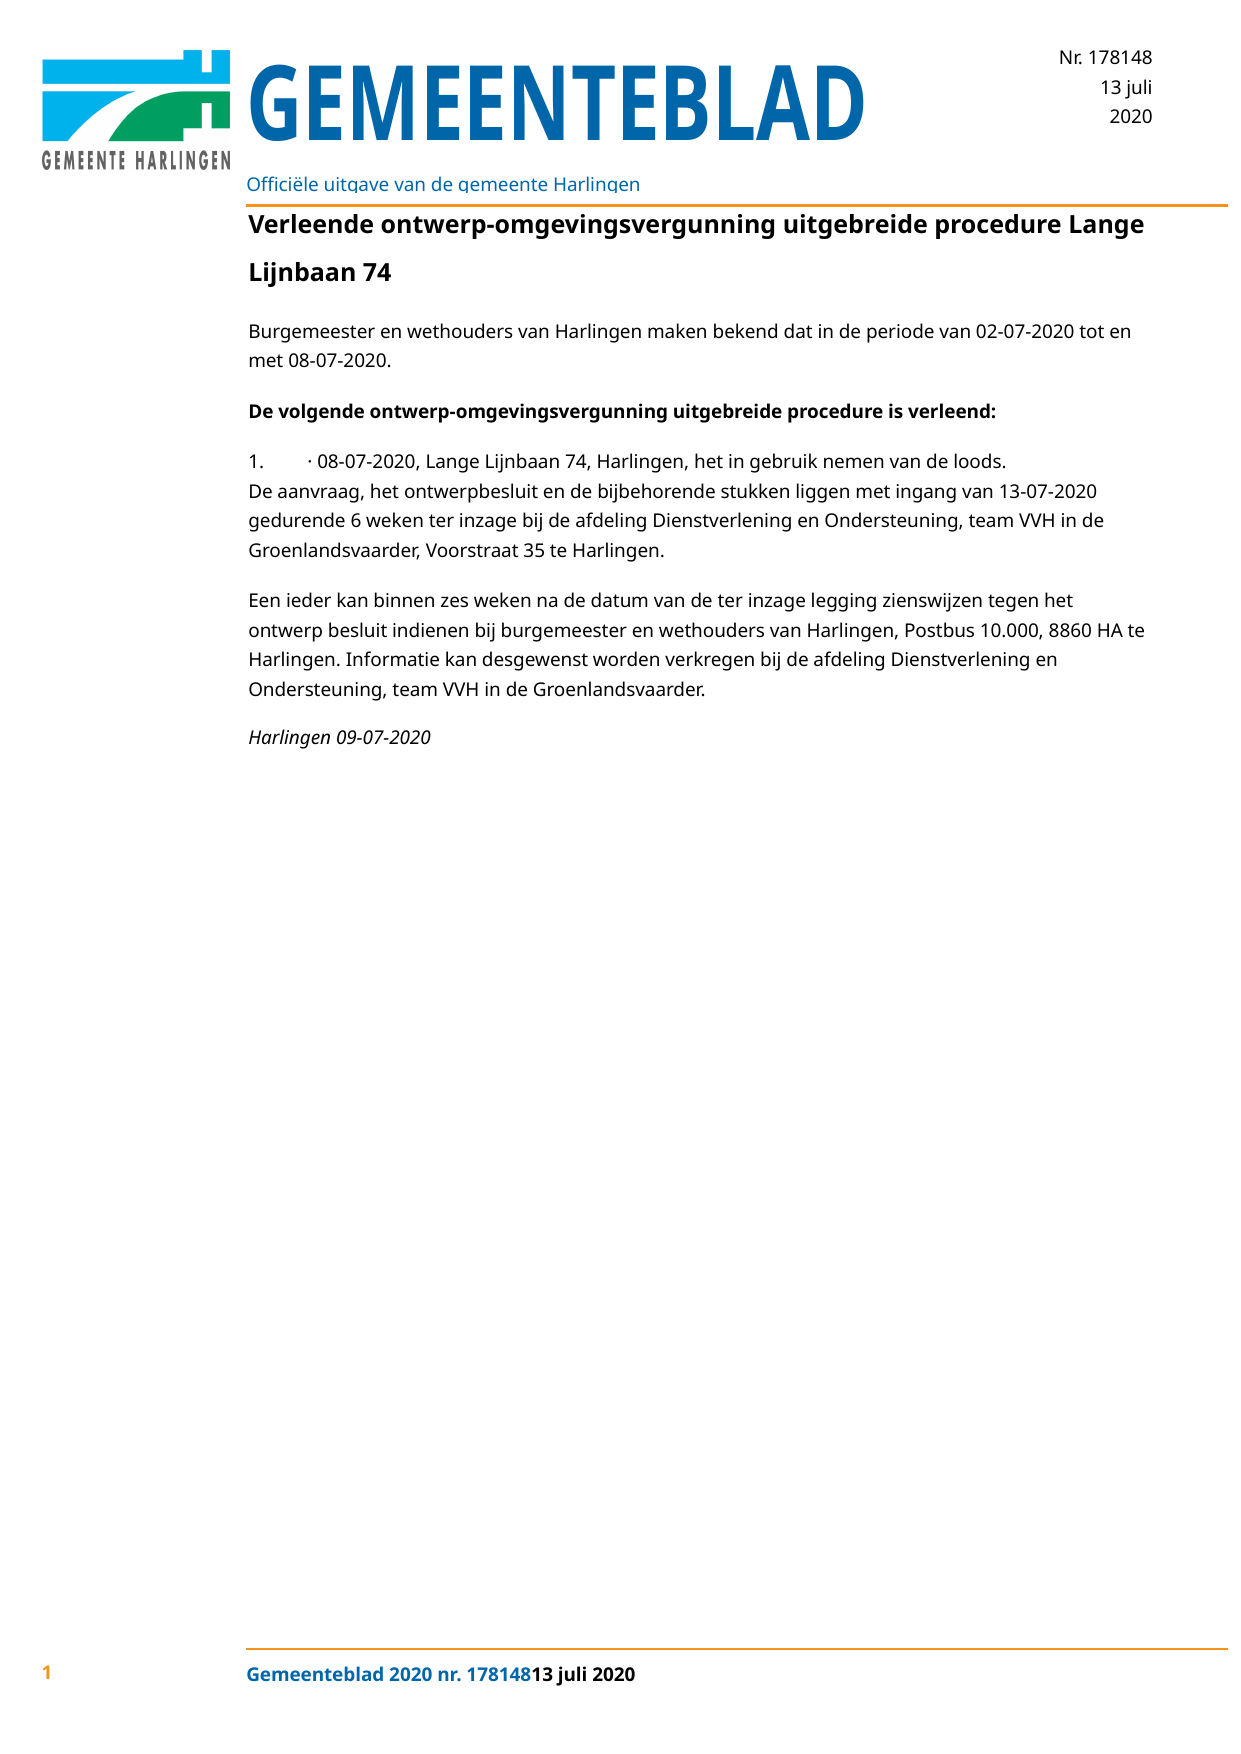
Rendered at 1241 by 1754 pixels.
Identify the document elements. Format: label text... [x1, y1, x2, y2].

list · 08-07-2020, Lange Lijnbaan 74, Harlingen, het in gebruik nemen van de loods. [248, 448, 1152, 474]
text Burgemeester en wethouders van Harlingen maken bekend dat in de periode van 02-07-2020 tot en met 08-07-2020. [248, 318, 1152, 373]
text Een ieder kan binnen zes weken na de datum van de ter inzage legging zienswijzen tegen het ontwerp besluit indienen bij burgemeester en wethouders van Harlingen, Postbus 10.000, 8860 HA te Harlingen. Informatie kan desgewenst worden verkregen bij de afdeling Dienstverlening en Ondersteuning, team VVH in de Groenlandsvaarder. [248, 587, 1152, 702]
text De volgende ontwerp-omgevingsvergunning uitgebreide procedure is verleend: [248, 398, 1152, 424]
text Verleende ontwerp-omgevingsvergunning uitgebreide procedure Lange Lijnbaan 74 [248, 207, 1152, 288]
text Harlingen 09-07-2020 [248, 724, 1152, 750]
picture [41, 47, 231, 172]
text De aanvraag, het ontwerpbesluit en de bijbehorende stukken liggen met ingang van 13-07-2020 gedurende 6 weken ter inzage bij de afdeling Dienstverlening en Ondersteuning, team VVH in de Groenlandsvaarder, Voorstraat 35 te Harlingen. [248, 478, 1152, 563]
